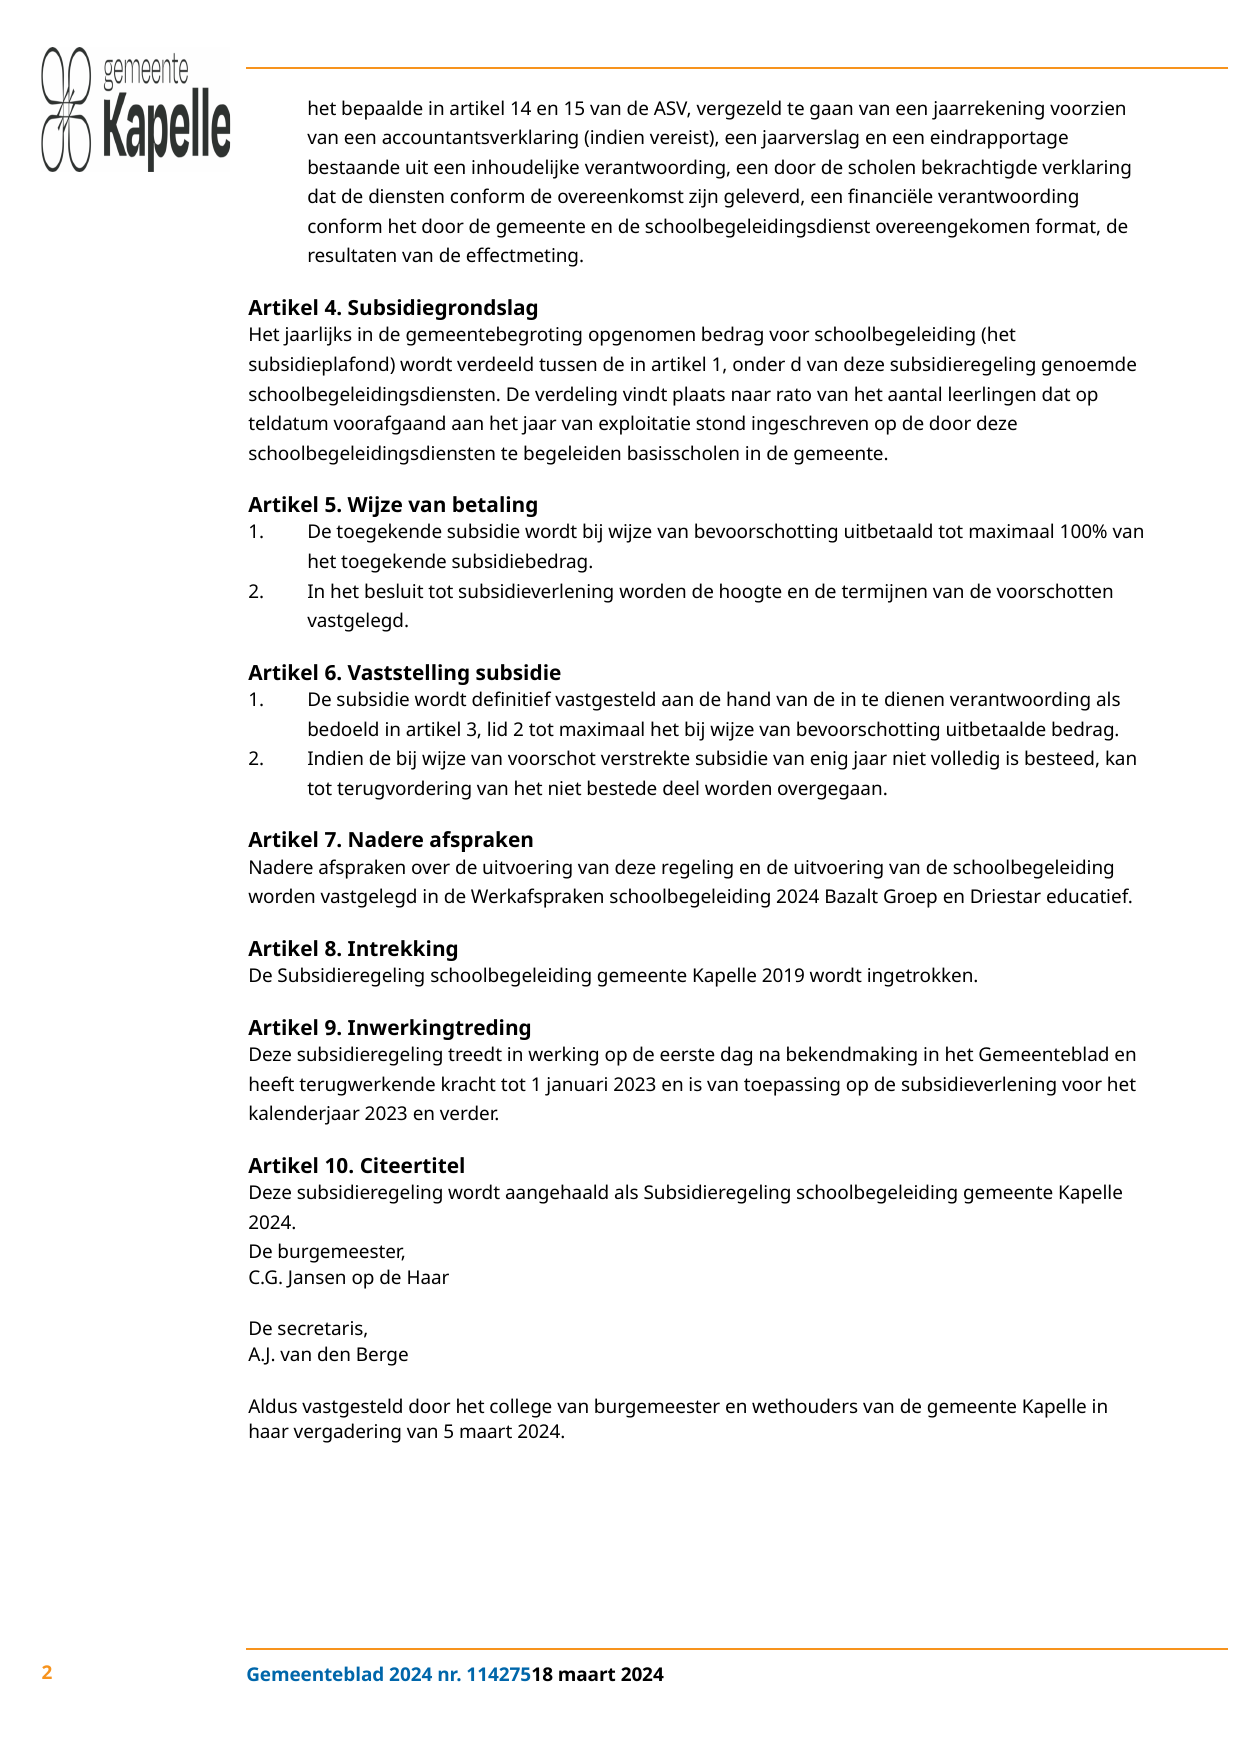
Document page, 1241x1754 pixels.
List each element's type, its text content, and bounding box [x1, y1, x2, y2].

list Indien de bij wijze van voorschot verstrekte subsidie van enig jaar niet volledig is besteed, kan tot terugvordering van het niet bestede deel worden overgegaan. [248, 746, 1152, 801]
text Artikel 7. Nadere afspraken [248, 826, 1152, 854]
list De toegekende subsidie wordt bij wijze van bevoorschotting uitbetaald tot maximaal 100% van het toegekende subsidiebedrag. [248, 519, 1152, 574]
list In het besluit tot subsidieverlening worden de hoogte en de termijnen van de voorschotten vastgelegd. [248, 578, 1152, 633]
text Aldus vastgesteld door het college van burgemeester en wethouders van de gemeente Kapelle in haar vergadering van 5 maart 2024. [248, 1393, 1152, 1444]
text De secretaris, [248, 1316, 1152, 1341]
text Artikel 5. Wijze van betaling [248, 490, 1152, 519]
text Deze subsidieregeling treedt in werking op de eerste dag na bekendmaking in het Gemeenteblad en heeft terugwerkende kracht tot 1 januari 2023 en is van toepassing op de subsidieverlening voor het kalenderjaar 2023 en verder. [248, 1041, 1152, 1126]
picture [41, 47, 231, 172]
text Deze subsidieregeling wordt aangehaald als Subsidieregeling schoolbegeleiding gemeente Kapelle 2024. [248, 1179, 1152, 1234]
text Artikel 8. Intrekking [248, 934, 1152, 962]
list De subsidie wordt definitief vastgesteld aan de hand van de in te dienen verantwoording als bedoeld in artikel 3, lid 2 tot maximaal het bij wijze van bevoorschotting uitbetaalde bedrag. [248, 686, 1152, 742]
text C.G. Jansen op de Haar [248, 1264, 1152, 1290]
text Artikel 9. Inwerkingtreding [248, 1013, 1152, 1041]
text Artikel 4. Subsidiegrondslag [248, 293, 1152, 322]
list het bepaalde in artikel 14 en 15 van de ASV, vergezeld te gaan van een jaarrekening voorzien van een accountantsverklaring (indien vereist), een jaarverslag en een eindrapportage bestaande uit een inhoudelijke verantwoording, een door de scholen bekrachtigde verklaring dat de diensten conform de overeenkomst zijn geleverd, een financiële verantwoording conform het door de gemeente en de schoolbegeleidingsdienst overeengekomen format, de resultaten van de effectmeting. [248, 95, 1152, 268]
text Het jaarlijks in de gemeentebegroting opgenomen bedrag voor schoolbegeleiding (het subsidieplafond) wordt verdeeld tussen de in artikel 1, onder d van deze subsidieregeling genoemde schoolbegeleidingsdiensten. De verdeling vindt plaats naar rato van het aantal leerlingen dat op teldatum voorafgaand aan het jaar van exploitatie stond ingeschreven op de door deze schoolbegeleidingsdiensten te begeleiden basisscholen in de gemeente. [248, 322, 1152, 466]
text Nadere afspraken over de uitvoering van deze regeling en de uitvoering van de schoolbegeleiding worden vastgelegd in de Werkafspraken schoolbegeleiding 2024 Bazalt Groep en Driestar educatief. [248, 854, 1152, 909]
text A.J. van den Berge [248, 1341, 1152, 1367]
text Artikel 10. Citeertitel [248, 1151, 1152, 1179]
text Artikel 6. Vaststelling subsidie [248, 658, 1152, 686]
text De Subsidieregeling schoolbegeleiding gemeente Kapelle 2019 wordt ingetrokken. [248, 962, 1152, 988]
text De burgemeester, [248, 1238, 1152, 1264]
